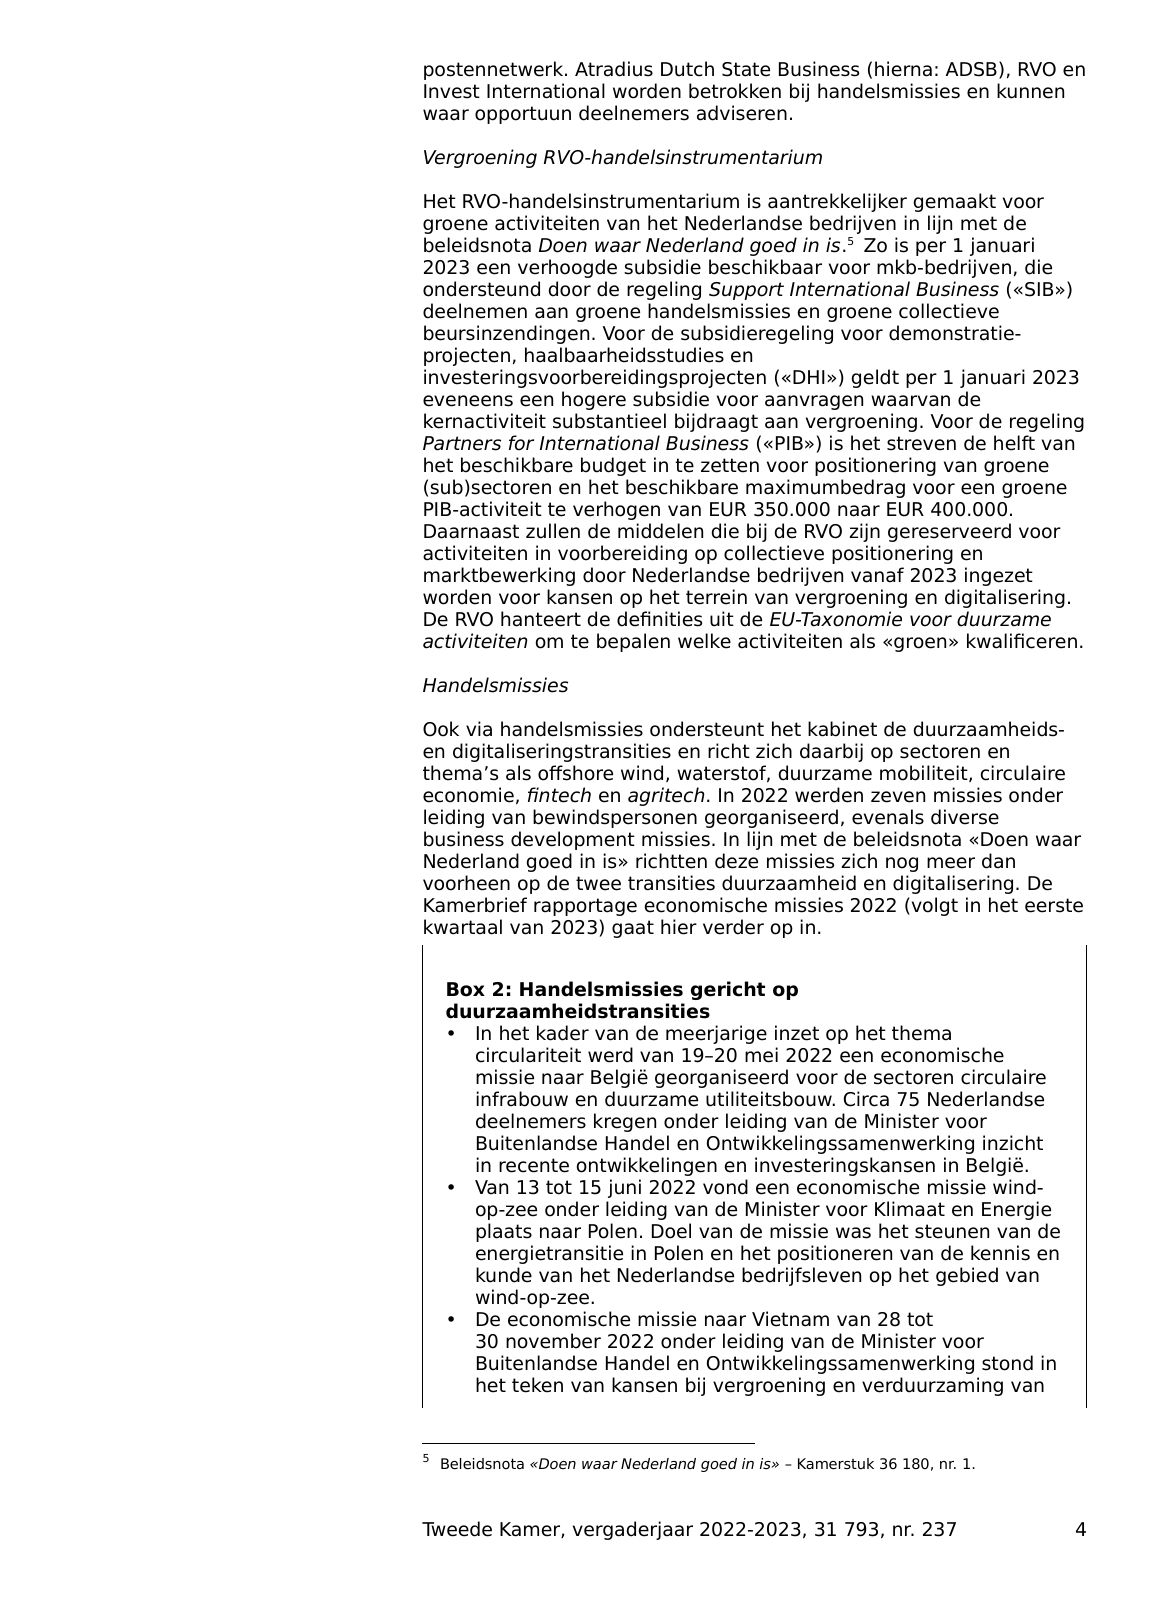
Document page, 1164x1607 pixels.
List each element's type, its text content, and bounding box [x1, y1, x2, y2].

subtitle Handelsmissies [422, 675, 1087, 697]
table_header Box 2: Handelsmissies gericht op duurzaamheidstransities • In het kader van de meerjarige inzet op het thema circulariteit werd van 19–20 mei 2022 een economische missie naar België georganiseerd voor de sectoren circulaire infrabouw en duurzame utiliteitsbouw. Circa 75 Nederlandse deelnemers kregen onder leiding van de Minister voor Buitenlandse Handel en Ontwikkelingssamenwerking inzicht in recente ontwikkelingen en investeringskansen in België. • Van 13 tot 15 juni 2022 vond een economische missie wind-op-zee onder leiding van de Minister voor Klimaat en Energie plaats naar Polen. Doel van de missie was het steunen van de energietransitie in Polen en het positioneren van de kennis en kunde van het Nederlandse bedrijfsleven op het gebied van wind-op-zee. • De economische missie naar Vietnam van 28 tot 30 november 2022 onder leiding van de Minister voor Buitenlandse Handel en Ontwikkelingssamenwerking stond in het teken van kansen bij vergroening en verduurzaming van [423, 945, 1086, 1408]
text Het RVO-handelsinstrumentarium is aantrekkelijker gemaakt voor groene activiteiten van het Nederlandse bedrijven in lijn met de beleidsnota Doen waar Nederland goed in is. Zo is per 1 januari 2023 een verhoogde subsidie beschikbaar voor mkb-bedrijven, die ondersteund door de regeling Support International Business («SIB») deelnemen aan groene handelsmissies en groene collectieve beursinzendingen. Voor de subsidieregeling voor demonstratie-projecten, haalbaarheidsstudies en investeringsvoorbereidingsprojecten («DHI») geldt per 1 januari 2023 eveneens een hogere subsidie voor aanvragen waarvan de kernactiviteit substantieel bijdraagt aan vergroening. Voor de regeling Partners for International Business («PIB») is het streven de helft van het beschikbare budget in te zetten voor positionering van groene (sub)sectoren en het beschikbare maximumbedrag voor een groene PIB-activiteit te verhogen van EUR 350.000 naar EUR 400.000. Daarnaast zullen de middelen die bij de RVO zijn gereserveerd voor activiteiten in voorbereiding op collectieve positionering en marktbewerking door Nederlandse bedrijven vanaf 2023 ingezet worden voor kansen op het terrein van vergroening en digitalisering. De RVO hanteert de definities uit de EU-Taxonomie voor duurzame activiteiten om te bepalen welke activiteiten als «groen» kwalificeren. [422, 191, 1087, 653]
text Beleidsnota «Doen waar Nederland goed in is» – Kamerstuk 36 180, nr. 1. [422, 1452, 1087, 1474]
text Ook via handelsmissies ondersteunt het kabinet de duurzaamheids- en digitaliseringstransities en richt zich daarbij op sectoren en thema’s als offshore wind, waterstof, duurzame mobiliteit, circulaire economie, fintech en agritech. In 2022 werden zeven missies onder leiding van bewindspersonen georganiseerd, evenals diverse business development missies. In lijn met de beleidsnota «Doen waar Nederland goed in is» richtten deze missies zich nog meer dan voorheen op de twee transities duurzaamheid en digitalisering. De Kamerbrief rapportage economische missies 2022 (volgt in het eerste kwartaal van 2023) gaat hier verder op in. [422, 719, 1087, 939]
subtitle Vergroening RVO-handelsinstrumentarium [422, 147, 1087, 169]
text postennetwerk. Atradius Dutch State Business (hierna: ADSB), RVO en Invest International worden betrokken bij handelsmissies en kunnen waar opportuun deelnemers adviseren. [422, 59, 1087, 125]
